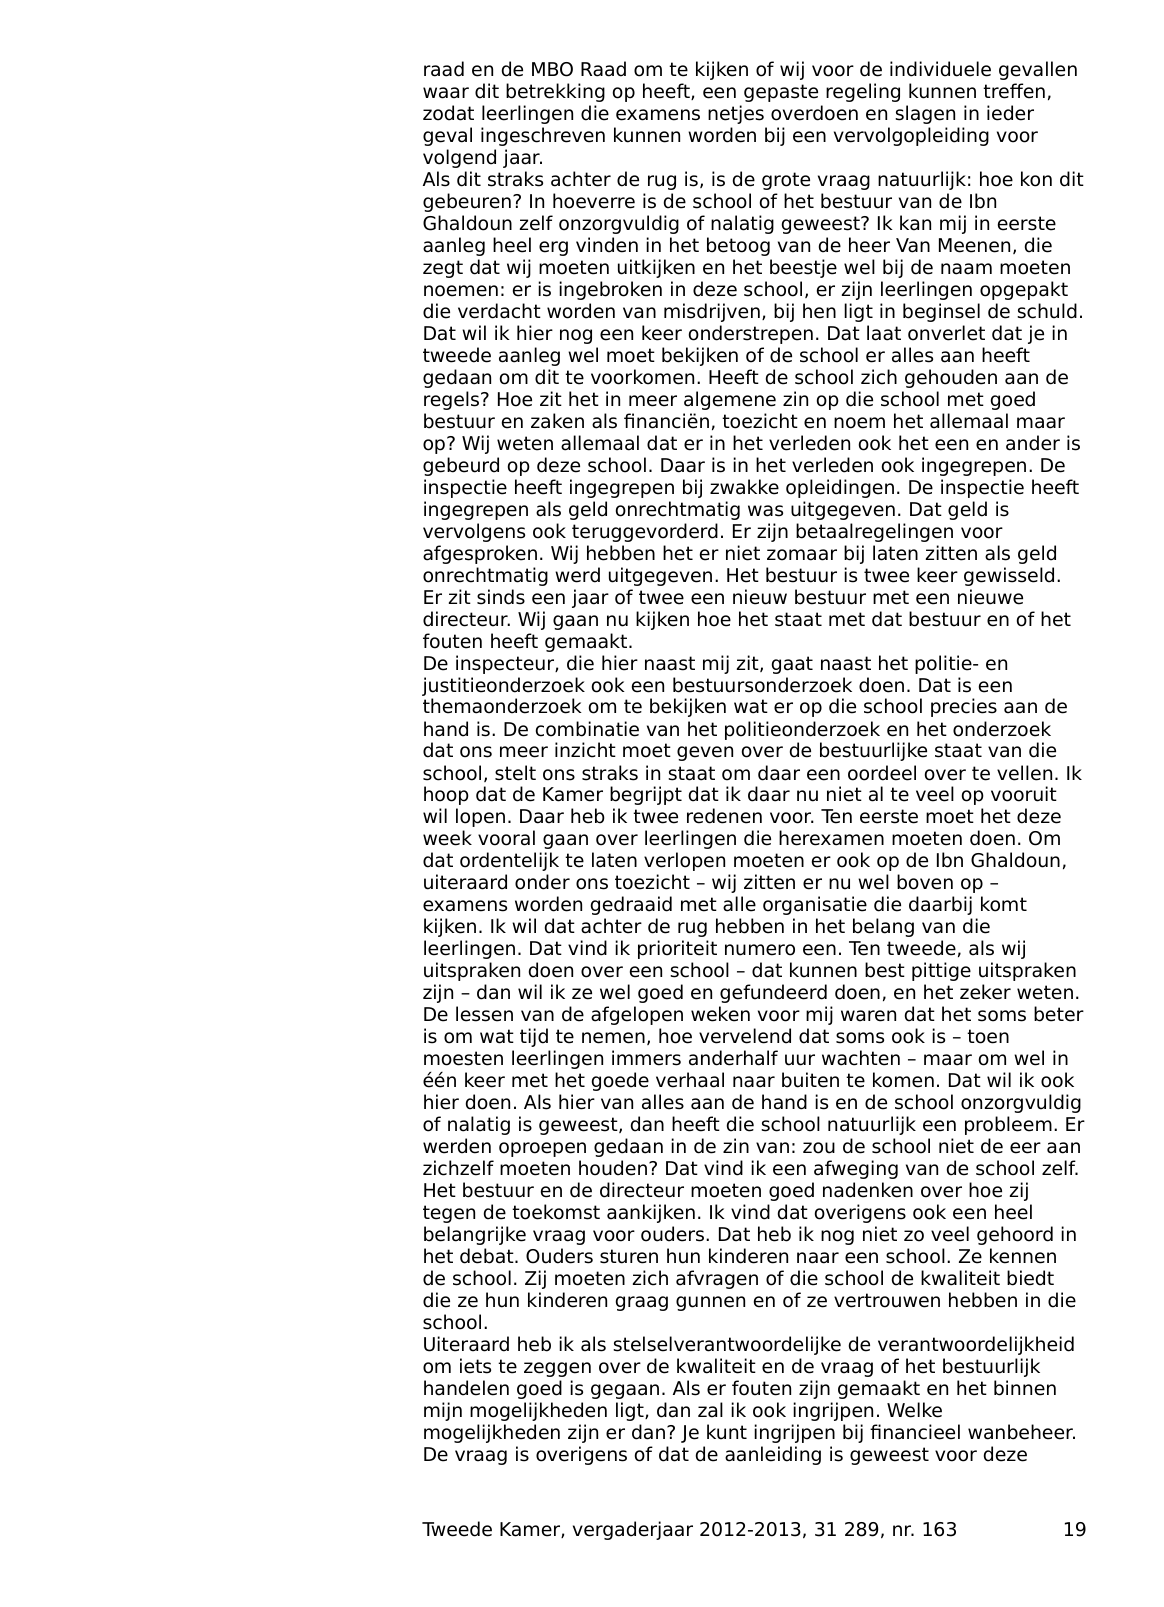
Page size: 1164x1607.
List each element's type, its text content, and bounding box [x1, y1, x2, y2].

text Als dit straks achter de rug is, is de grote vraag natuurlijk: hoe kon dit gebeuren? In hoeverre is de school of het bestuur van de Ibn Ghaldoun zelf onzorgvuldig of nalatig geweest? Ik kan mij in eerste aanleg heel erg vinden in het betoog van de heer Van Meenen, die zegt dat wij moeten uitkijken en het beestje wel bij de naam moeten noemen: er is ingebroken in deze school, er zijn leerlingen opgepakt die verdacht worden van misdrijven, bij hen ligt in beginsel de schuld. Dat wil ik hier nog een keer onderstrepen. Dat laat onverlet dat je in tweede aanleg wel moet bekijken of de school er alles aan heeft gedaan om dit te voorkomen. Heeft de school zich gehouden aan de regels? Hoe zit het in meer algemene zin op die school met goed bestuur en zaken als financiën, toezicht en noem het allemaal maar op? Wij weten allemaal dat er in het verleden ook het een en ander is gebeurd op deze school. Daar is in het verleden ook ingegrepen. De inspectie heeft ingegrepen bij zwakke opleidingen. De inspectie heeft ingegrepen als geld onrechtmatig was uitgegeven. Dat geld is vervolgens ook teruggevorderd. Er zijn betaalregelingen voor afgesproken. Wij hebben het er niet zomaar bij laten zitten als geld onrechtmatig werd uitgegeven. Het bestuur is twee keer gewisseld. Er zit sinds een jaar of twee een nieuw bestuur met een nieuwe directeur. Wij gaan nu kijken hoe het staat met dat bestuur en of het fouten heeft gemaakt. [422, 169, 1087, 652]
text raad en de MBO Raad om te kijken of wij voor de individuele gevallen waar dit betrekking op heeft, een gepaste regeling kunnen treffen, zodat leerlingen die examens netjes overdoen en slagen in ieder geval ingeschreven kunnen worden bij een vervolgopleiding voor volgend jaar. [422, 59, 1087, 169]
text De inspecteur, die hier naast mij zit, gaat naast het politie- en justitieonderzoek ook een bestuursonderzoek doen. Dat is een themaonderzoek om te bekijken wat er op die school precies aan de hand is. De combinatie van het politieonderzoek en het onderzoek dat ons meer inzicht moet geven over de bestuurlijke staat van die school, stelt ons straks in staat om daar een oordeel over te vellen. Ik hoop dat de Kamer begrijpt dat ik daar nu niet al te veel op vooruit wil lopen. Daar heb ik twee redenen voor. Ten eerste moet het deze week vooral gaan over leerlingen die herexamen moeten doen. Om dat ordentelijk te laten verlopen moeten er ook op de Ibn Ghaldoun, uiteraard onder ons toezicht – wij zitten er nu wel boven op – examens worden gedraaid met alle organisatie die daarbij komt kijken. Ik wil dat achter de rug hebben in het belang van die leerlingen. Dat vind ik prioriteit numero een. Ten tweede, als wij uitspraken doen over een school – dat kunnen best pittige uitspraken zijn – dan wil ik ze wel goed en gefundeerd doen, en het zeker weten. De lessen van de afgelopen weken voor mij waren dat het soms beter is om wat tijd te nemen, hoe vervelend dat soms ook is – toen moesten leerlingen immers anderhalf uur wachten – maar om wel in één keer met het goede verhaal naar buiten te komen. Dat wil ik ook hier doen. Als hier van alles aan de hand is en de school onzorgvuldig of nalatig is geweest, dan heeft die school natuurlijk een probleem. Er werden oproepen gedaan in de zin van: zou de school niet de eer aan zichzelf moeten houden? Dat vind ik een afweging van de school zelf. Het bestuur en de directeur moeten goed nadenken over hoe zij tegen de toekomst aankijken. Ik vind dat overigens ook een heel belangrijke vraag voor ouders. Dat heb ik nog niet zo veel gehoord in het debat. Ouders sturen hun kinderen naar een school. Ze kennen de school. Zij moeten zich afvragen of die school de kwaliteit biedt die ze hun kinderen graag gunnen en of ze vertrouwen hebben in die school. [422, 652, 1087, 1334]
text Uiteraard heb ik als stelselverantwoordelijke de verantwoordelijkheid om iets te zeggen over de kwaliteit en de vraag of het bestuurlijk handelen goed is gegaan. Als er fouten zijn gemaakt en het binnen mijn mogelijkheden ligt, dan zal ik ook ingrijpen. Welke mogelijkheden zijn er dan? Je kunt ingrijpen bij financieel wanbeheer. De vraag is overigens of dat de aanleiding is geweest voor deze [422, 1334, 1087, 1466]
